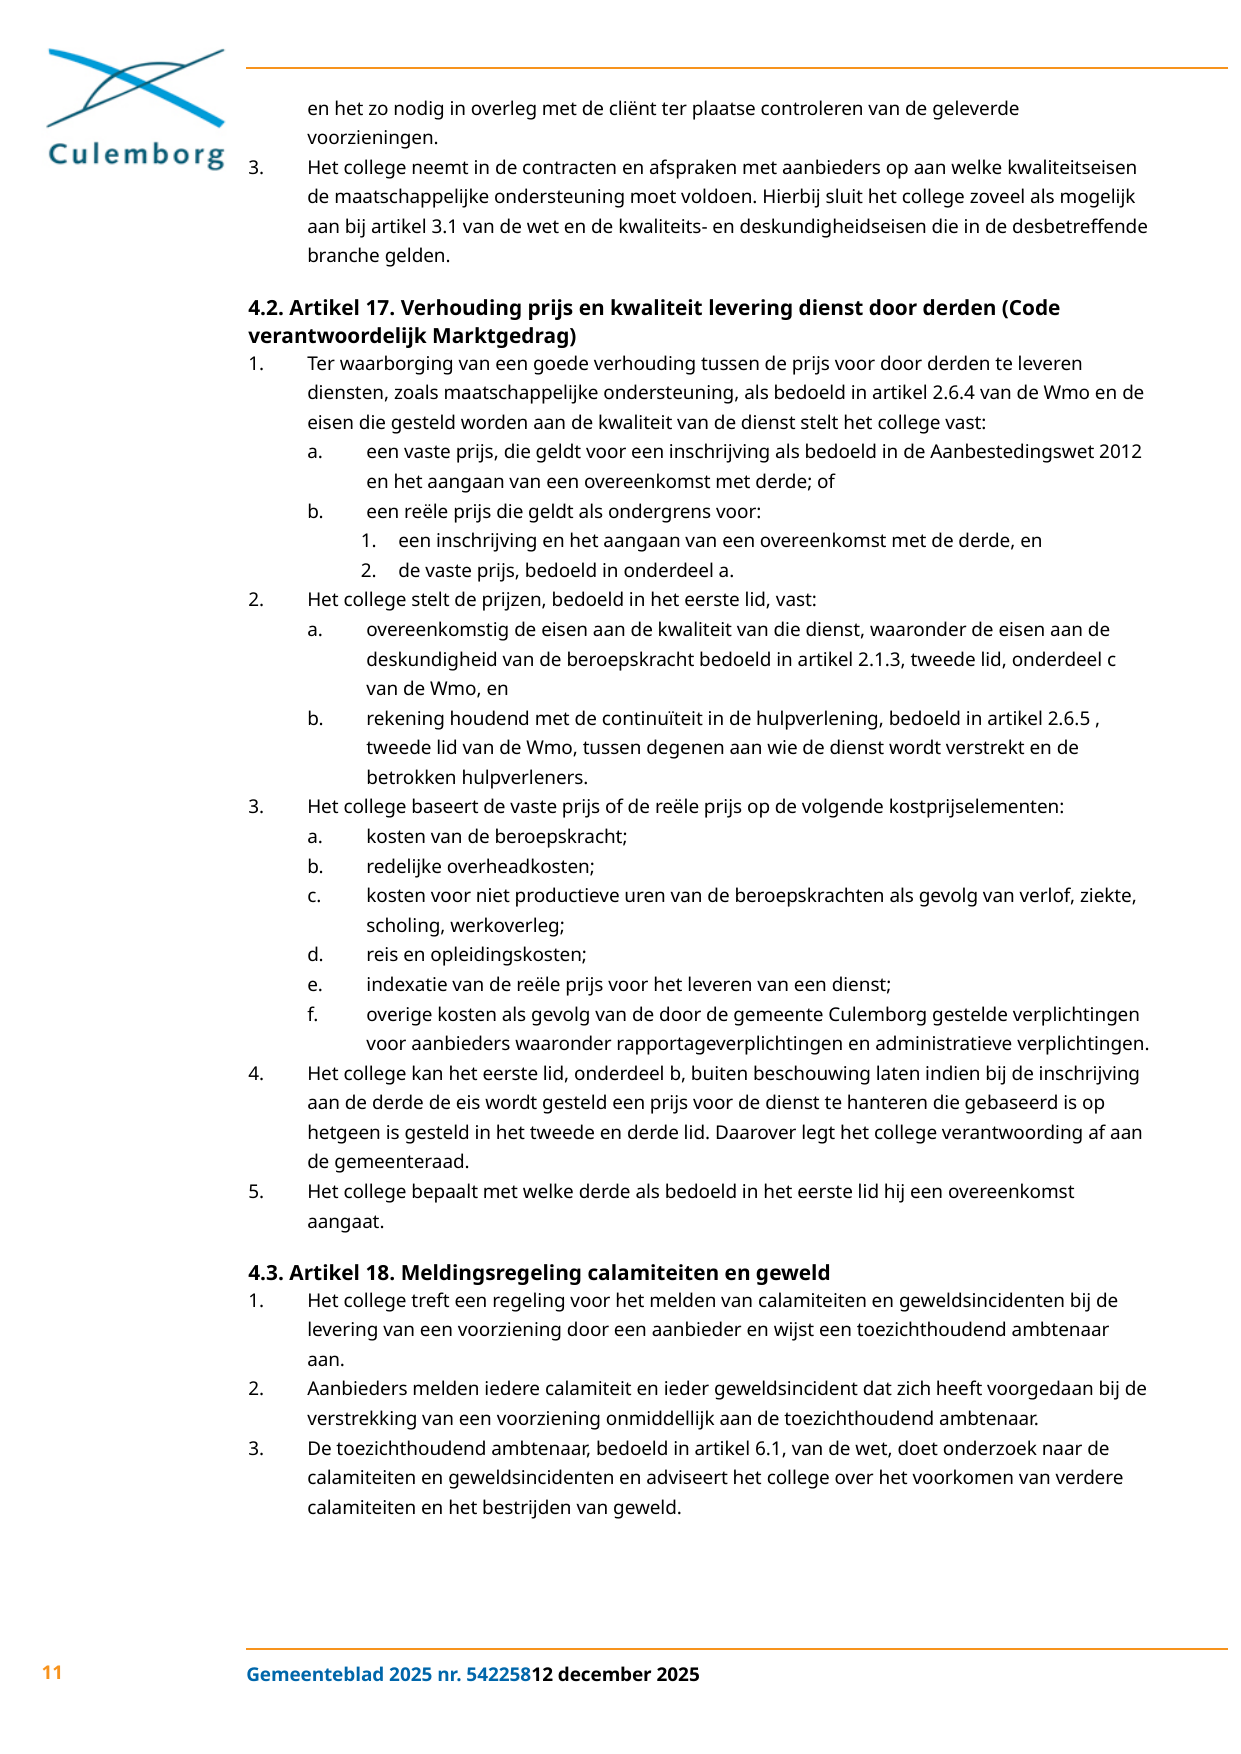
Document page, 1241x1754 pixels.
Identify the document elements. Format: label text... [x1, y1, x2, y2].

text 4.3. Artikel 18. Meldingsregeling calamiteiten en geweld [248, 1258, 1152, 1287]
list Aanbieders melden iedere calamiteit en ieder geweldsincident dat zich heeft voorgedaan bij de verstrekking van een voorziening onmiddellijk aan de toezichthoudend ambtenaar. [248, 1376, 1152, 1431]
list een reële prijs die geldt als ondergrens voor: [307, 498, 1152, 524]
list Het college neemt in de contracten en afspraken met aanbieders op aan welke kwaliteitseisen de maatschappelijke ondersteuning moet voldoen. Hierbij sluit het college zoveel als mogelijk aan bij artikel 3.1 van de wet en de kwaliteits- en deskundigheidseisen die in de desbetreffende branche gelden. [248, 154, 1152, 268]
list rekening houdend met de continuïteit in de hulpverlening, bedoeld in artikel 2.6.5 , tweede lid van de Wmo, tussen degenen aan wie de dienst wordt verstrekt en de betrokken hulpverleners. [307, 705, 1152, 790]
list de vaste prijs, bedoeld in onderdeel a. [361, 557, 1152, 583]
list Het college stelt de prijzen, bedoeld in het eerste lid, vast: [248, 587, 1152, 612]
list Het college baseert de vaste prijs of de reële prijs op de volgende kostprijselementen: [248, 794, 1152, 819]
list redelijke overheadkosten; [307, 853, 1152, 879]
list indexatie van de reële prijs voor het leveren van een dienst; [307, 971, 1152, 997]
list De toezichthoudend ambtenaar, bedoeld in artikel 6.1, van de wet, doet onderzoek naar de calamiteiten en geweldsincidenten en adviseert het college over het voorkomen van verdere calamiteiten en het bestrijden van geweld. [248, 1435, 1152, 1519]
list overige kosten als gevolg van de door de gemeente Culemborg gestelde verplichtingen voor aanbieders waaronder rapportageverplichtingen en administratieve verplichtingen. [307, 1001, 1152, 1056]
picture [41, 47, 231, 172]
list kosten van de beroepskracht; [307, 823, 1152, 849]
list Ter waarborging van een goede verhouding tussen de prijs voor door derden te leveren diensten, zoals maatschappelijke ondersteuning, als bedoeld in artikel 2.6.4 van de Wmo en de eisen die gesteld worden aan de kwaliteit van de dienst stelt het college vast: [248, 350, 1152, 435]
list een inschrijving en het aangaan van een overeenkomst met de derde, en [361, 527, 1152, 553]
list Het college treft een regeling voor het melden van calamiteiten en geweldsincidenten bij de levering van een voorziening door een aanbieder en wijst een toezichthoudend ambtenaar aan. [248, 1287, 1152, 1372]
list reis en opleidingskosten; [307, 942, 1152, 967]
list en het zo nodig in overleg met de cliënt ter plaatse controleren van de geleverde voorzieningen. [248, 95, 1152, 150]
list overeenkomstig de eisen aan de kwaliteit van die dienst, waaronder de eisen aan de deskundigheid van de beroepskracht bedoeld in artikel 2.1.3, tweede lid, onderdeel c van de Wmo, en [307, 616, 1152, 701]
list Het college bepaalt met welke derde als bedoeld in het eerste lid hij een overeenkomst aangaat. [248, 1178, 1152, 1234]
list kosten voor niet productieve uren van de beroepskrachten als gevolg van verlof, ziekte, scholing, werkoverleg; [307, 882, 1152, 938]
list een vaste prijs, die geldt voor een inschrijving als bedoeld in de Aanbestedingswet 2012 en het aangaan van een overeenkomst met derde; of [307, 439, 1152, 494]
list Het college kan het eerste lid, onderdeel b, buiten beschouwing laten indien bij de inschrijving aan de derde de eis wordt gesteld een prijs voor de dienst te hanteren die gebaseerd is op hetgeen is gesteld in het tweede en derde lid. Daarover legt het college verantwoording af aan de gemeenteraad. [248, 1060, 1152, 1174]
text 4.2. Artikel 17. Verhouding prijs en kwaliteit levering dienst door derden (Code verantwoordelijk Marktgedrag) [248, 293, 1152, 350]
